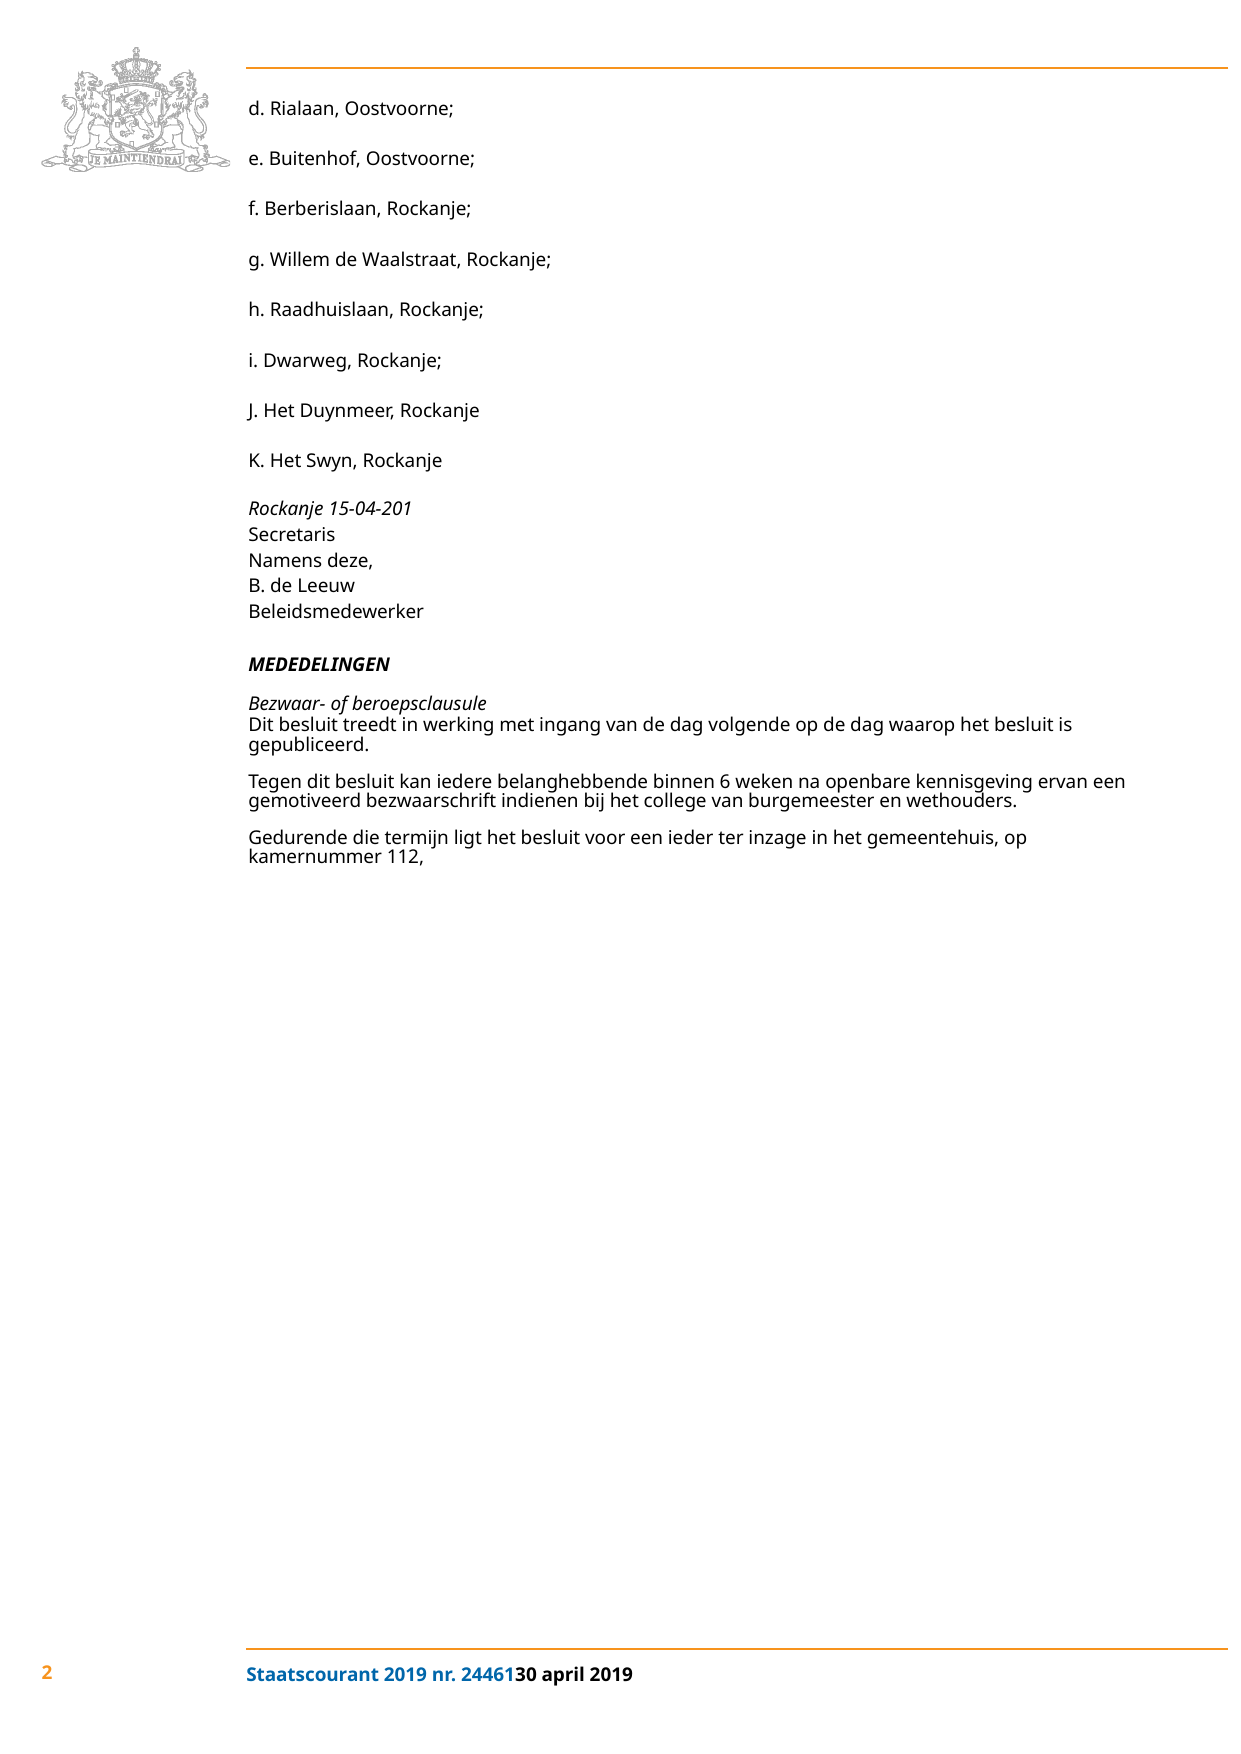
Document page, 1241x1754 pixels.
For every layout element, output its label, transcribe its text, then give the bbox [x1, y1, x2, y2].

text MEDEDELINGEN [248, 651, 1152, 677]
text h. Raadhuislaan, Rockanje; [248, 296, 1152, 322]
text Gedurende die termijn ligt het besluit voor een ieder ter inzage in het gemeentehuis, op kamernummer 112, [248, 829, 1152, 867]
text Beleidsmedewerker [248, 598, 1152, 624]
text Rockanje 15-04-201 [248, 496, 1152, 521]
text Tegen dit besluit kan iedere belanghebbende binnen 6 weken na openbare kennisgeving ervan een gemotiveerd bezwaarschrift indienen bij het college van burgemeester en wethouders. [248, 773, 1152, 811]
text g. Willem de Waalstraat, Rockanje; [248, 246, 1152, 272]
text B. de Leeuw [248, 573, 1152, 598]
text Namens deze, [248, 547, 1152, 573]
text d. Rialaan, Oostvoorne; [248, 95, 1152, 121]
text K. Het Swyn, Rockanje [248, 448, 1152, 473]
text Bezwaar- of beroepsclausule [248, 691, 1152, 716]
text e. Buitenhof, Oostvoorne; [248, 145, 1152, 171]
picture [41, 47, 231, 172]
text f. Berberislaan, Rockanje; [248, 196, 1152, 221]
text Secretaris [248, 521, 1152, 547]
text Dit besluit treedt in werking met ingang van de dag volgende op de dag waarop het besluit is gepubliceerd. [248, 716, 1152, 755]
text i. Dwarweg, Rockanje; [248, 347, 1152, 373]
text J. Het Duynmeer, Rockanje [248, 397, 1152, 423]
